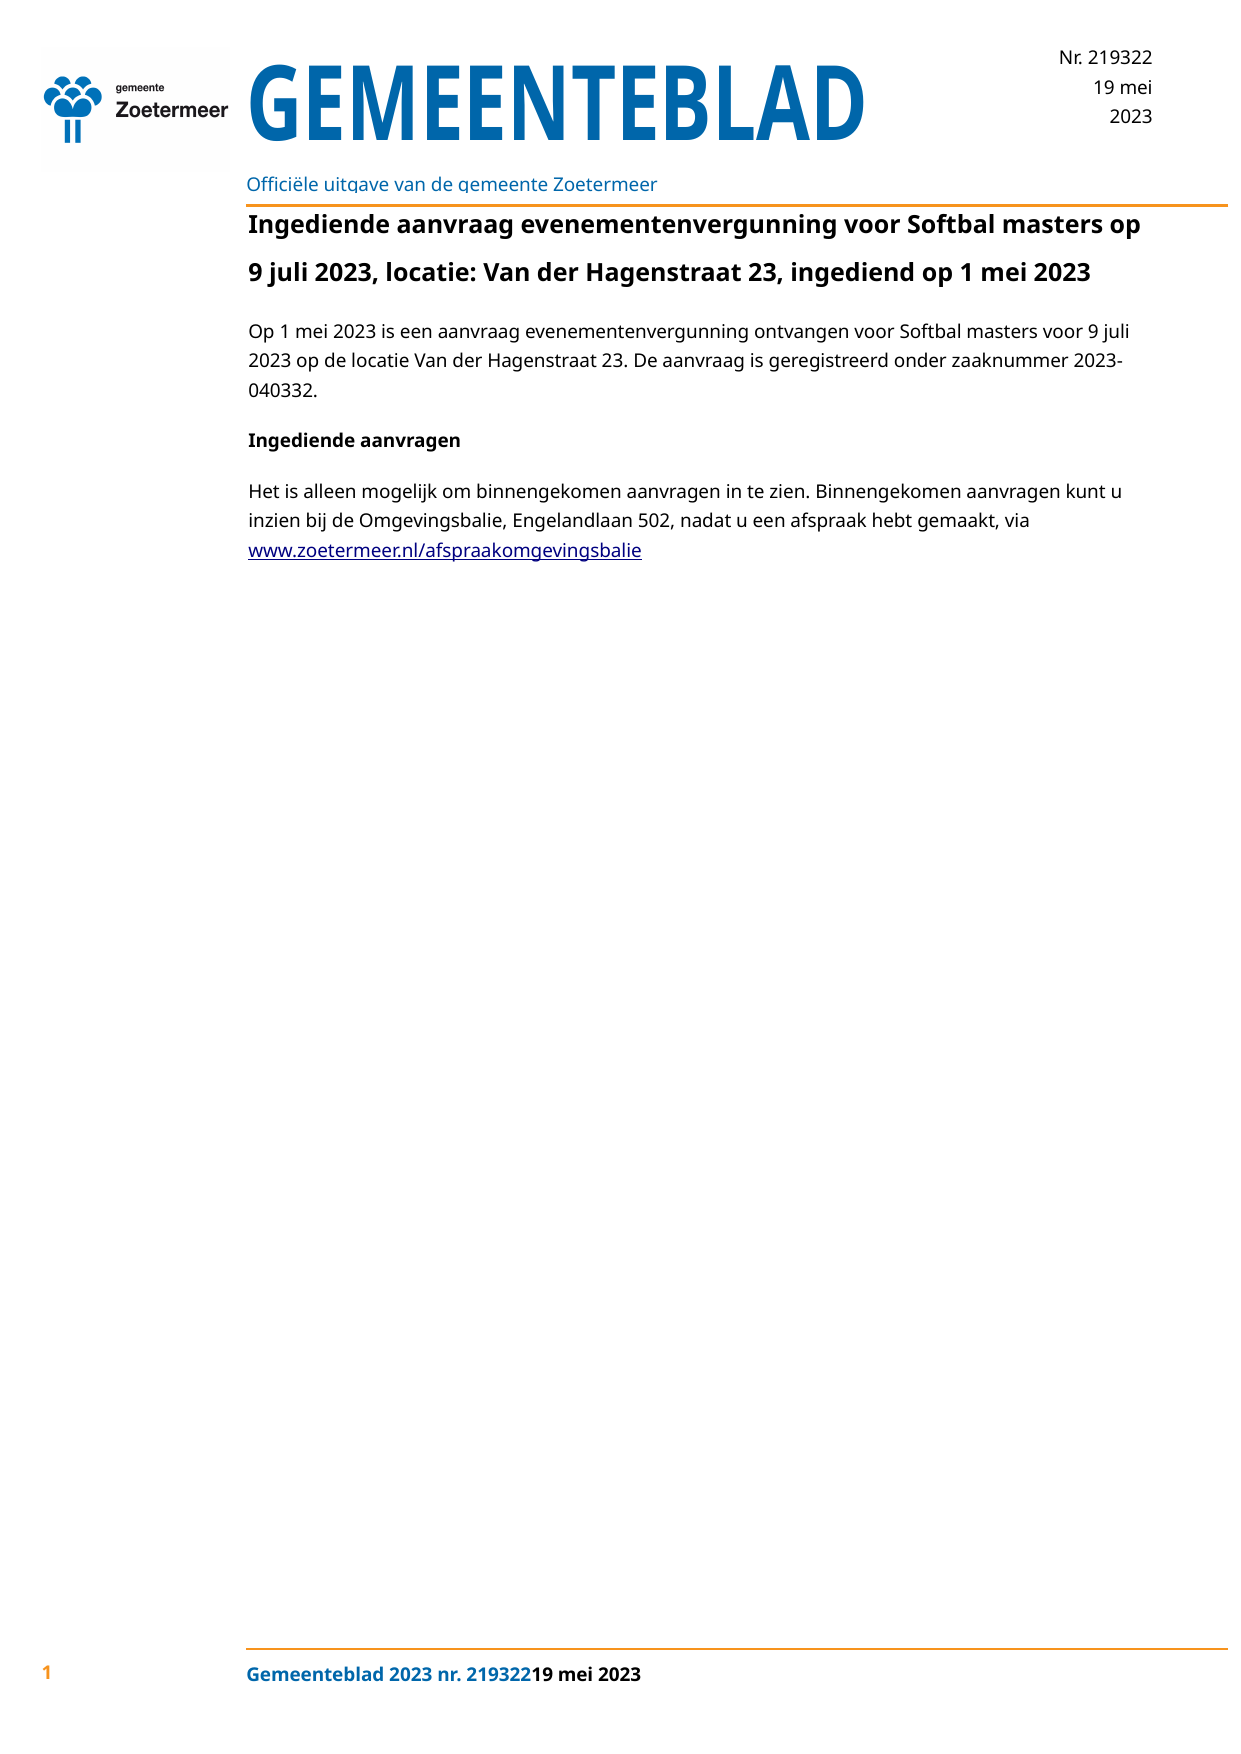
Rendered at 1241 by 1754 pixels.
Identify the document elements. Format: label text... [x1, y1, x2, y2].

text Ingediende aanvraag evenementenvergunning voor Softbal masters op 9 juli 2023, locatie: Van der Hagenstraat 23, ingediend op 1 mei 2023 [248, 207, 1152, 288]
text Ingediende aanvragen [248, 427, 1152, 453]
picture [41, 47, 231, 172]
text Het is alleen mogelijk om binnengekomen aanvragen in te zien. Binnengekomen aanvragen kunt u inzien bij de Omgevingsbalie, Engelandlaan 502, nadat u een afspraak hebt gemaakt, via www.zoetermeer.nl/afspraakomgevingsbalie [248, 478, 1152, 563]
text Op 1 mei 2023 is een aanvraag evenementenvergunning ontvangen voor Softbal masters voor 9 juli 2023 op de locatie Van der Hagenstraat 23. De aanvraag is geregistreerd onder zaaknummer 2023-040332. [248, 318, 1152, 403]
